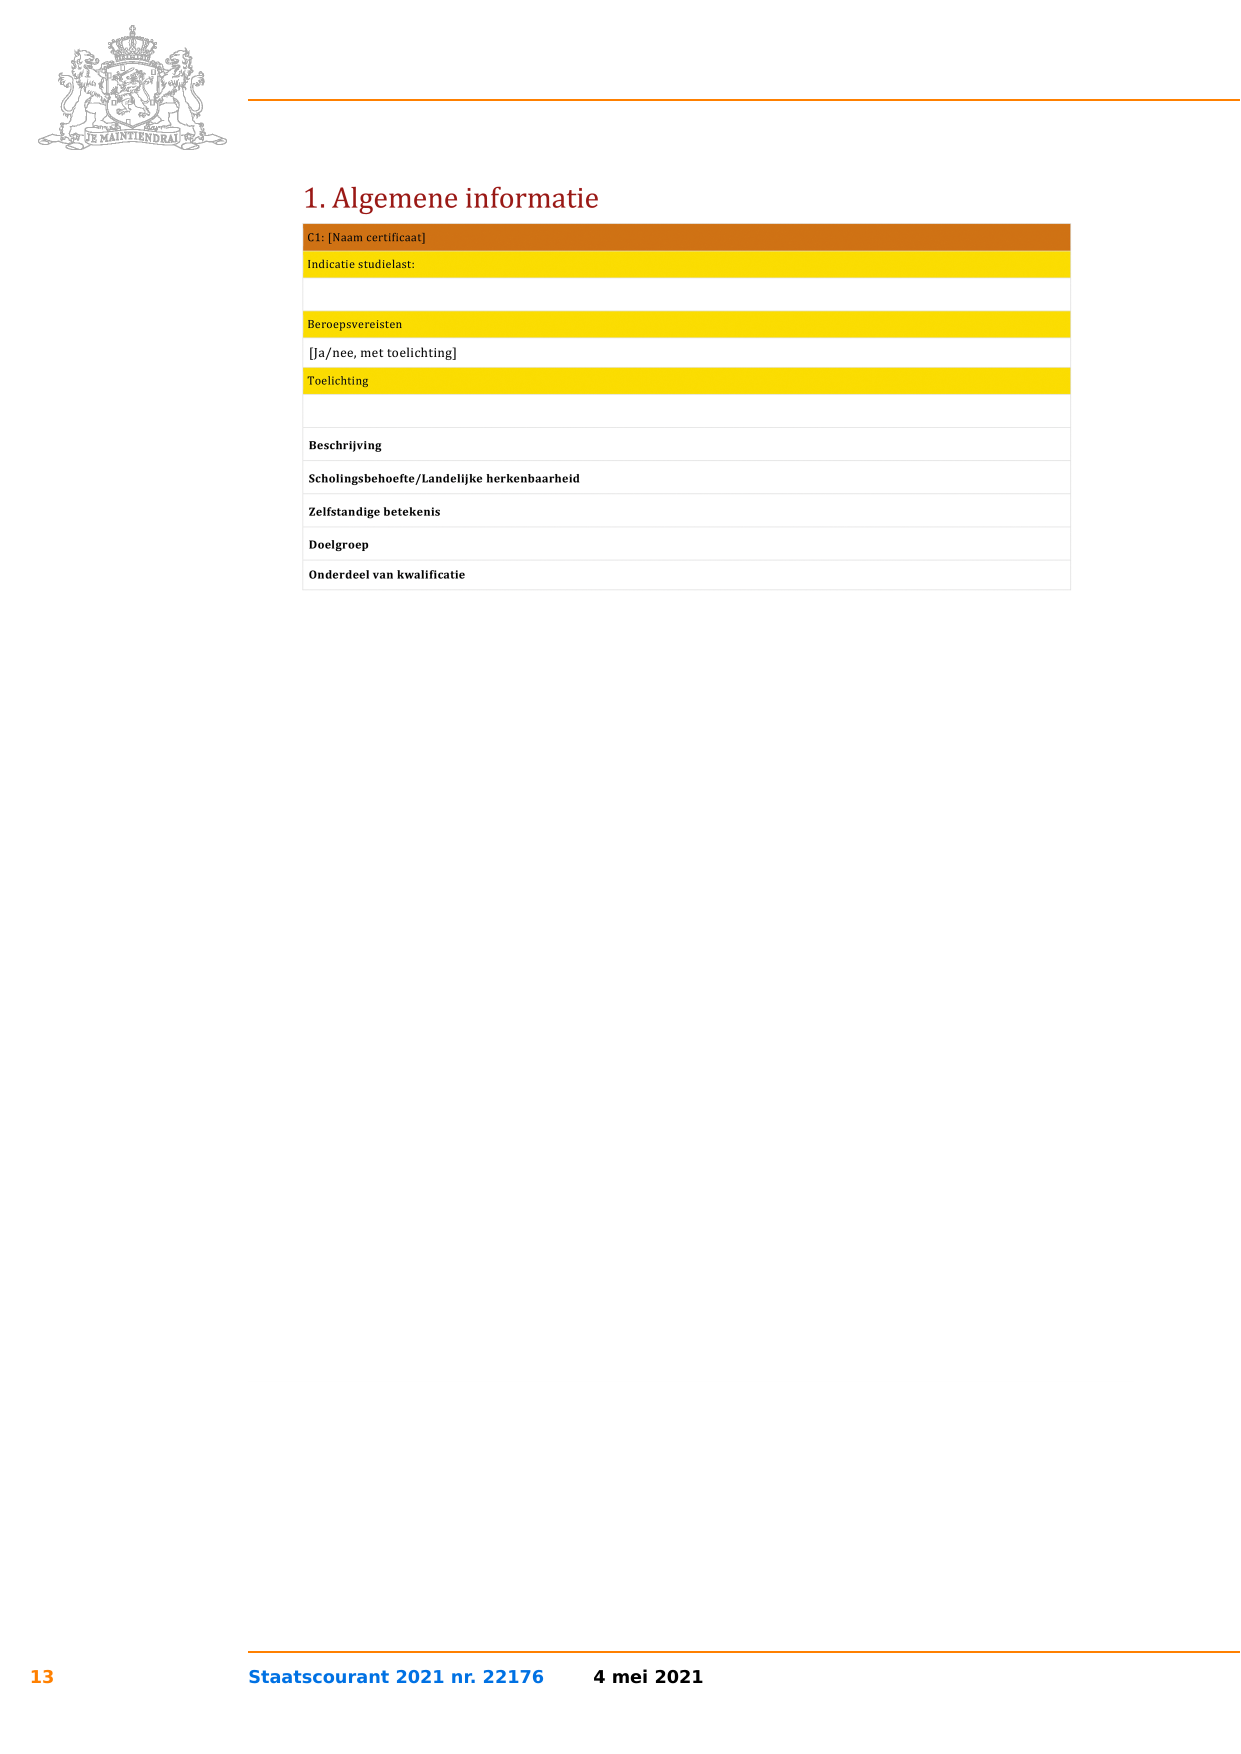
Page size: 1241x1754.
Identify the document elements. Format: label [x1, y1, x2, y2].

picture [38, 25, 227, 150]
picture [248, 130, 1134, 1382]
